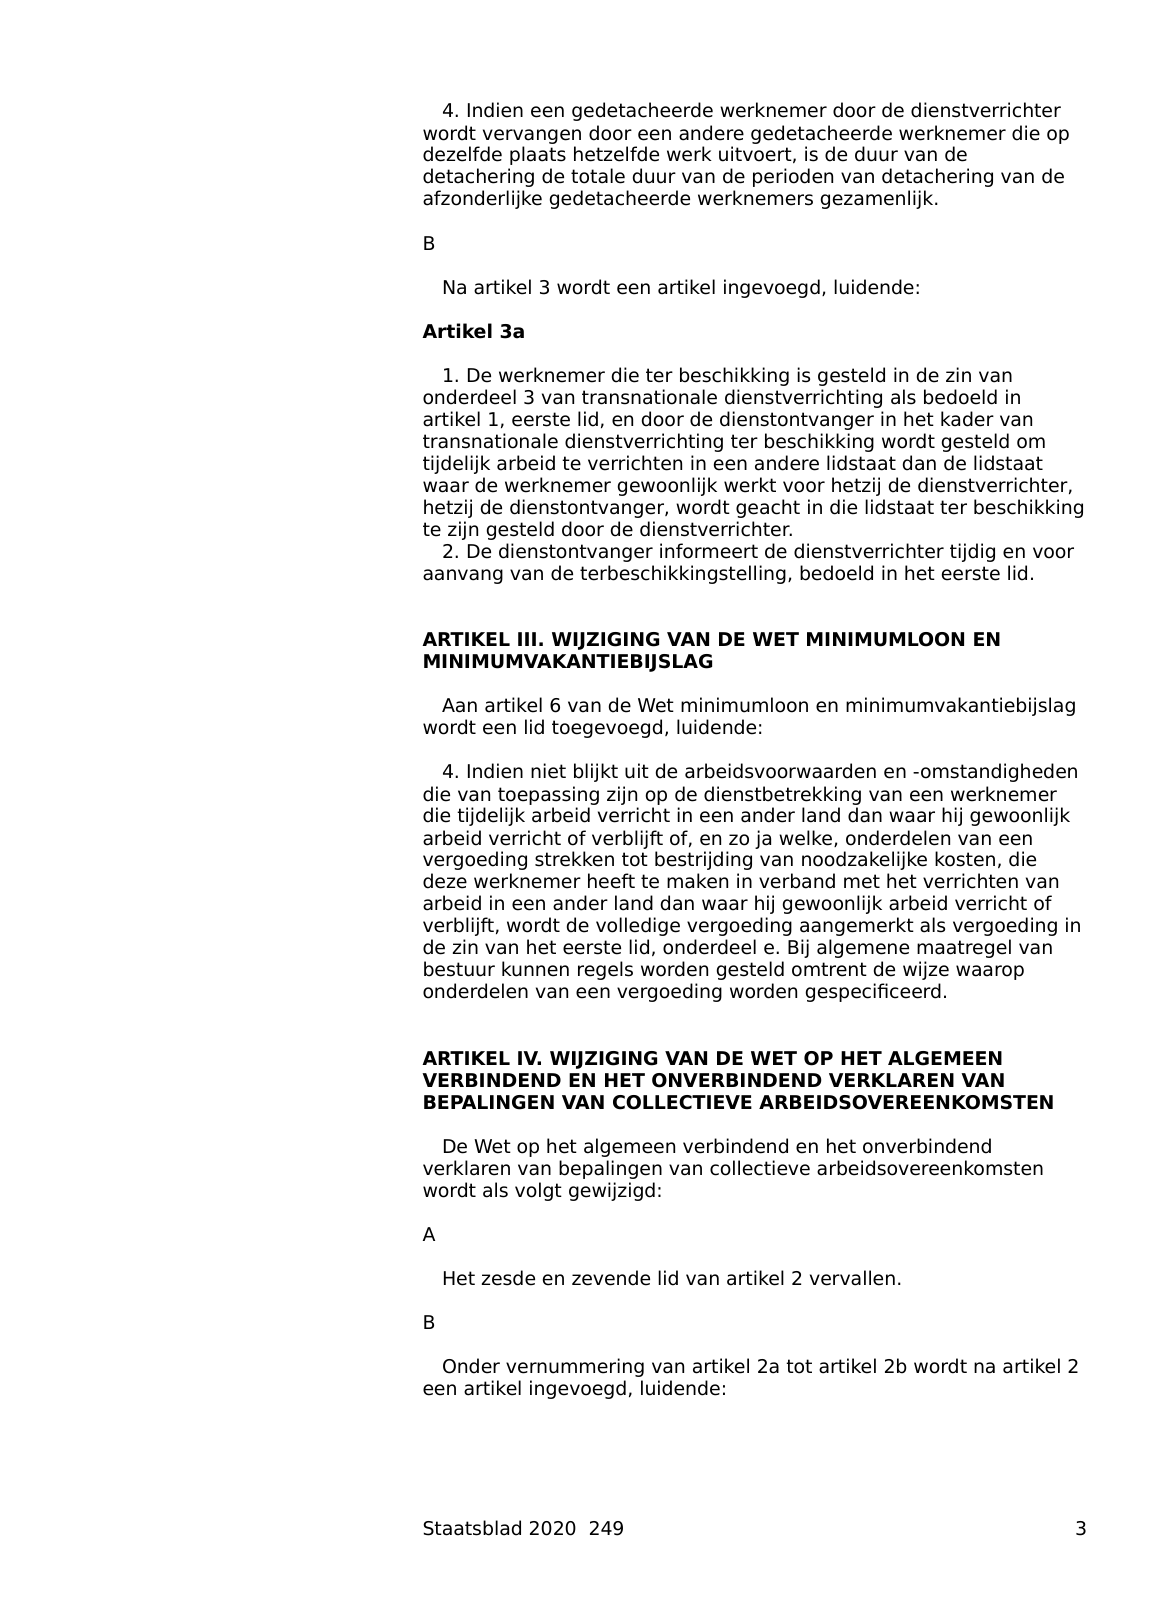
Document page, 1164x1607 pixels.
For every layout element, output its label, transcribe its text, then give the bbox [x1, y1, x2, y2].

subtitle ARTIKEL III. WIJZIGING VAN DE WET MINIMUMLOON EN MINIMUMVAKANTIEBIJSLAG [422, 629, 1087, 673]
text Onder vernummering van artikel 2a tot artikel 2b wordt na artikel 2 een artikel ingevoegd, luidende: [422, 1356, 1087, 1400]
text 2. De dienstontvanger informeert de dienstverrichter tijdig en voor aanvang van de terbeschikkingstelling, bedoeld in het eerste lid. [422, 541, 1087, 585]
text 4. Indien niet blijkt uit de arbeidsvoorwaarden en -omstandigheden die van toepassing zijn op de dienstbetrekking van een werknemer die tijdelijk arbeid verricht in een ander land dan waar hij gewoonlijk arbeid verricht of verblijft of, en zo ja welke, onderdelen van een vergoeding strekken tot bestrijding van noodzakelijke kosten, die deze werknemer heeft te maken in verband met het verrichten van arbeid in een ander land dan waar hij gewoonlijk arbeid verricht of verblijft, wordt de volledige vergoeding aangemerkt als vergoeding in de zin van het eerste lid, onderdeel e. Bij algemene maatregel van bestuur kunnen regels worden gesteld omtrent de wijze waarop onderdelen van een vergoeding worden gespecificeerd. [422, 761, 1087, 1003]
text B [422, 232, 1087, 254]
subtitle ARTIKEL IV. WIJZIGING VAN DE WET OP HET ALGEMEEN VERBINDEND EN HET ONVERBINDEND VERKLAREN VAN BEPALINGEN VAN COLLECTIEVE ARBEIDSOVEREENKOMSTEN [422, 1048, 1087, 1113]
text A [422, 1224, 1087, 1246]
text De Wet op het algemeen verbindend en het onverbindend verklaren van bepalingen van collectieve arbeidsovereenkomsten wordt als volgt gewijzigd: [422, 1136, 1087, 1202]
text B [422, 1312, 1087, 1334]
subtitle Artikel 3a [422, 321, 1087, 343]
text 4. Indien een gedetacheerde werknemer door de dienstverrichter wordt vervangen door een andere gedetacheerde werknemer die op dezelfde plaats hetzelfde werk uitvoert, is de duur van de detachering de totale duur van de perioden van detachering van de afzonderlijke gedetacheerde werknemers gezamenlijk. [422, 100, 1087, 210]
text Aan artikel 6 van de Wet minimumloon en minimumvakantiebijslag wordt een lid toegevoegd, luidende: [422, 695, 1087, 739]
text 1. De werknemer die ter beschikking is gesteld in de zin van onderdeel 3 van transnationale dienstverrichting als bedoeld in artikel 1, eerste lid, en door de dienstontvanger in het kader van transnationale dienstverrichting ter beschikking wordt gesteld om tijdelijk arbeid te verrichten in een andere lidstaat dan de lidstaat waar de werknemer gewoonlijk werkt voor hetzij de dienstverrichter, hetzij de dienstontvanger, wordt geacht in die lidstaat ter beschikking te zijn gesteld door de dienstverrichter. [422, 365, 1087, 541]
text Na artikel 3 wordt een artikel ingevoegd, luidende: [422, 277, 1087, 299]
text Het zesde en zevende lid van artikel 2 vervallen. [422, 1268, 1087, 1290]
